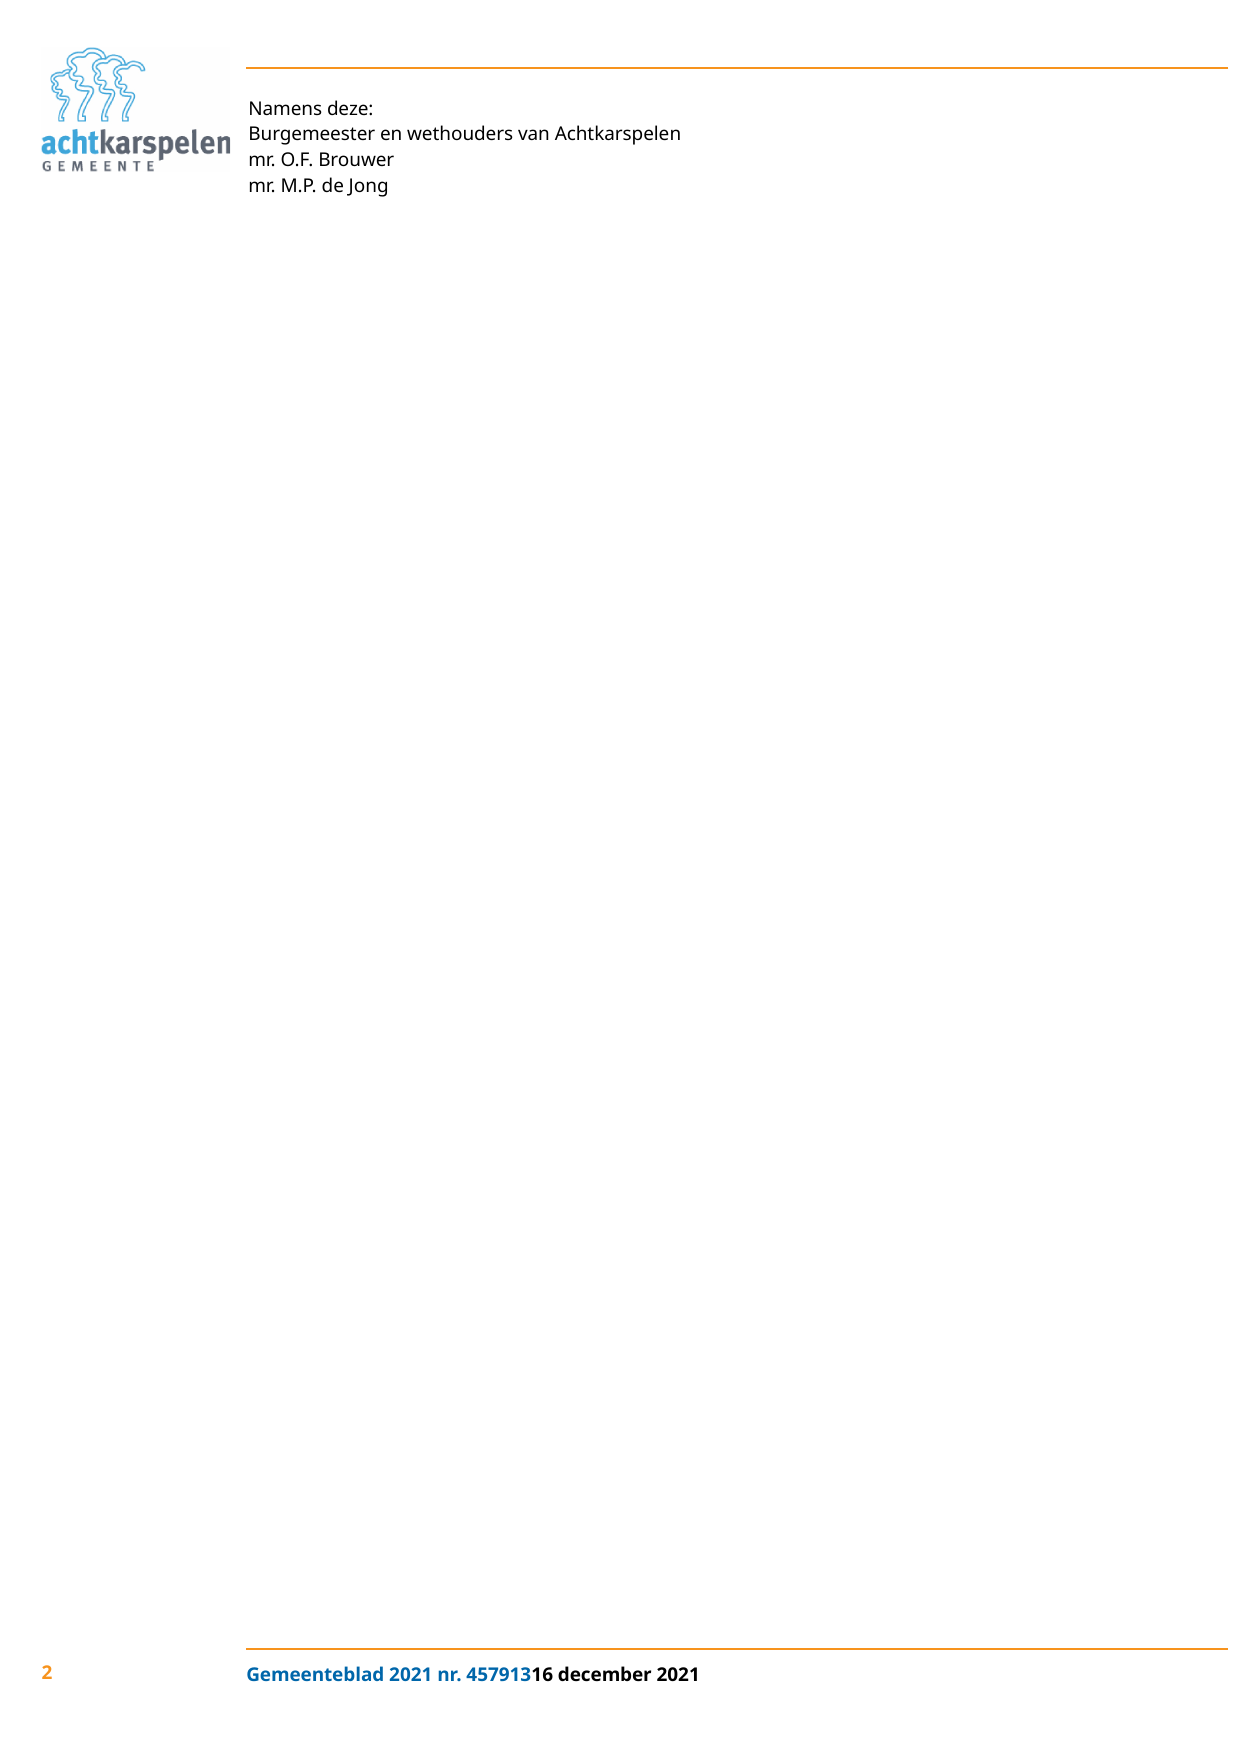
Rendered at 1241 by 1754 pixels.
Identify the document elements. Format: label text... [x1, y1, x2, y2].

text mr. O.F. Brouwer [248, 146, 1152, 172]
picture [41, 47, 231, 172]
text mr. M.P. de Jong [248, 172, 1152, 198]
text Namens deze: [248, 95, 1152, 121]
text Burgemeester en wethouders van Achtkarspelen [248, 121, 1152, 146]
